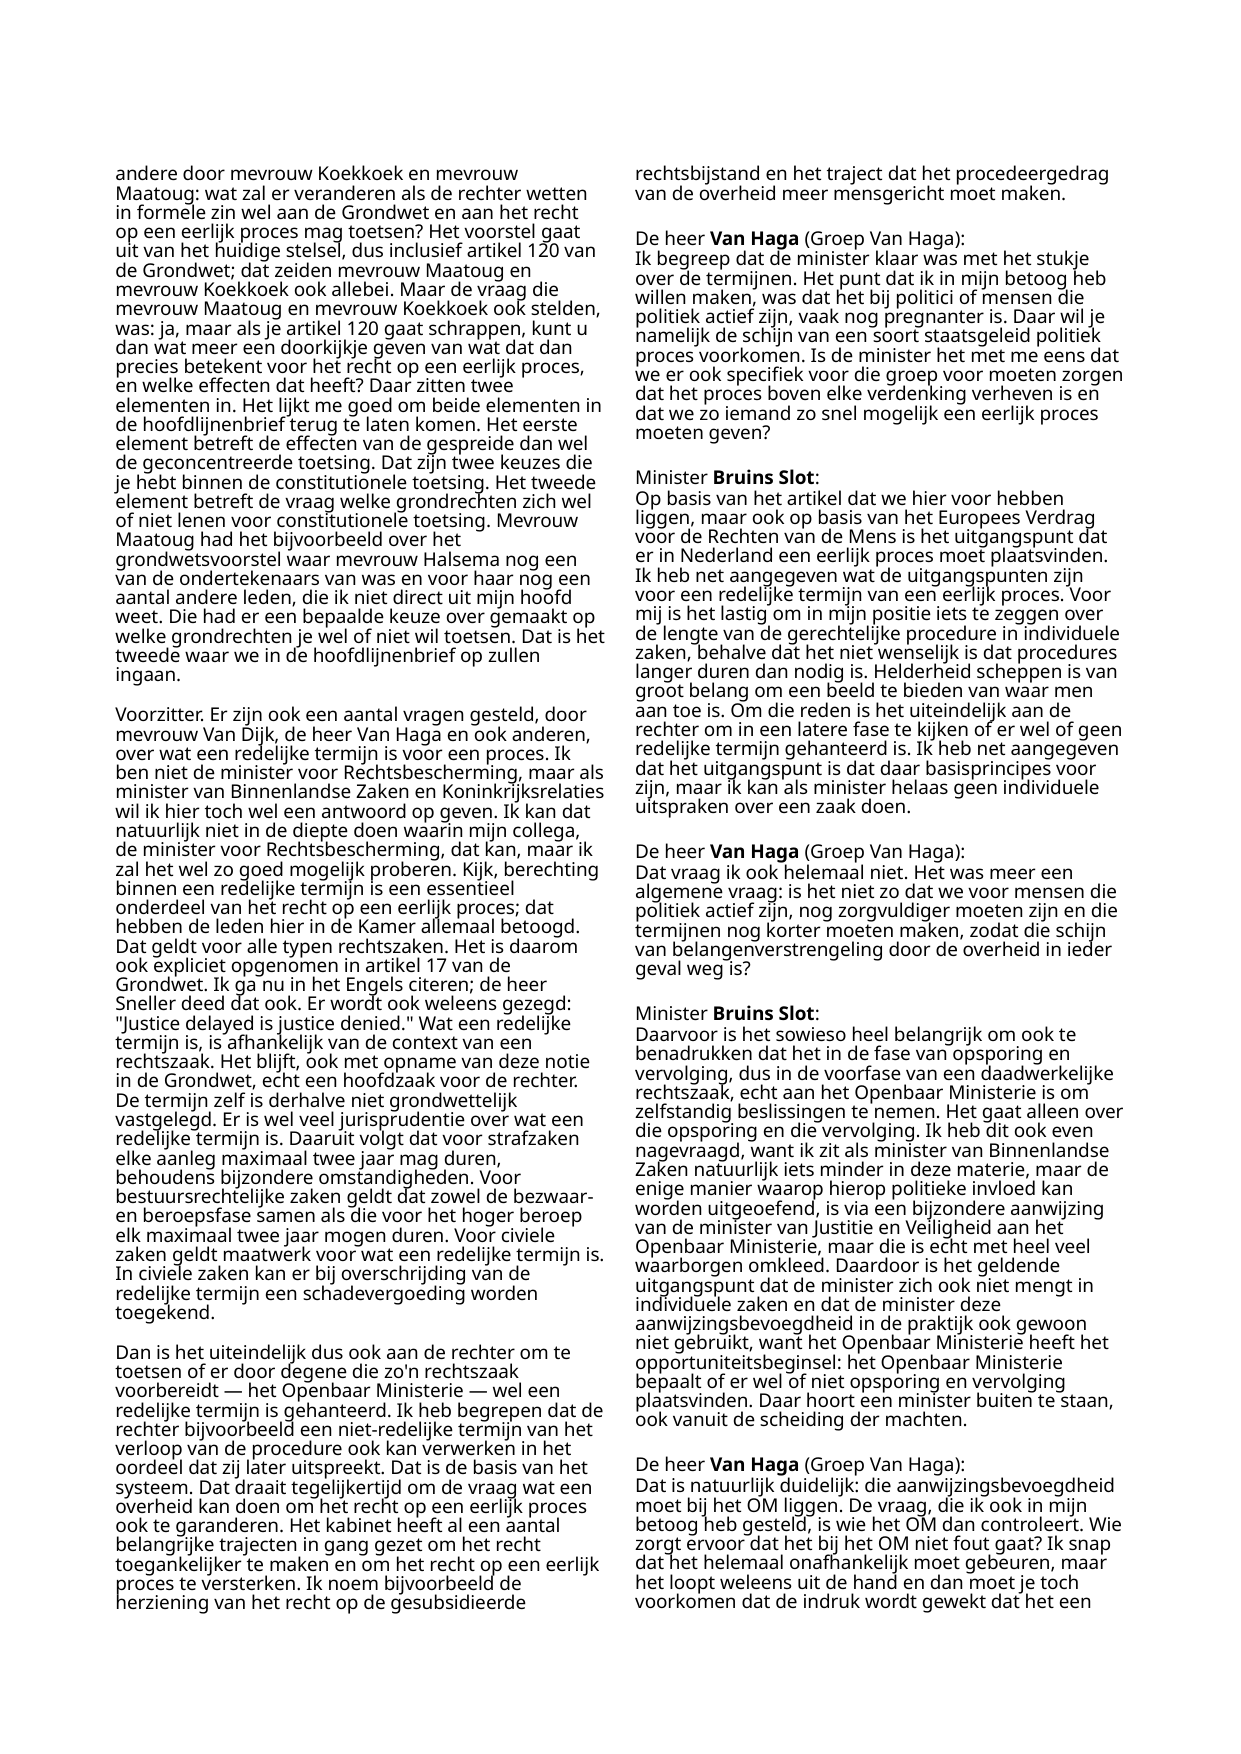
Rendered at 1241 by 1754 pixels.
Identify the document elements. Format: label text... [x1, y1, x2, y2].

text Dat is natuurlijk duidelijk: die aanwijzingsbevoegdheid moet bij het OM liggen. De vraag, die ik ook in mijn betoog heb gesteld, is wie het OM dan controleert. Wie zorgt ervoor dat het bij het OM niet fout gaat? Ik snap dat het helemaal onafhankelijk moet gebeuren, maar het loopt weleens uit de hand en dan moet je toch voorkomen dat de indruk wordt gewekt dat het een [635, 1477, 1125, 1612]
text andere door mevrouw Koekkoek en mevrouw Maatoug: wat zal er veranderen als de rechter wetten in formele zin wel aan de Grondwet en aan het recht op een eerlijk proces mag toetsen? Het voorstel gaat uit van het huidige stelsel, dus inclusief artikel 120 van de Grondwet; dat zeiden mevrouw Maatoug en mevrouw Koekkoek ook allebei. Maar de vraag die mevrouw Maatoug en mevrouw Koekkoek ook stelden, was: ja, maar als je artikel 120 gaat schrappen, kunt u dan wat meer een doorkijkje geven van wat dat dan precies betekent voor het recht op een eerlijk proces, en welke effecten dat heeft? Daar zitten twee elementen in. Het lijkt me goed om beide elementen in de hoofdlijnenbrief terug te laten komen. Het eerste element betreft de effecten van de gespreide dan wel de geconcentreerde toetsing. Dat zijn twee keuzes die je hebt binnen de constitutionele toetsing. Het tweede element betreft de vraag welke grondrechten zich wel of niet lenen voor constitutionele toetsing. Mevrouw Maatoug had het bijvoorbeeld over het grondwetsvoorstel waar mevrouw Halsema nog een van de ondertekenaars van was en voor haar nog een aantal andere leden, die ik niet direct uit mijn hoofd weet. Die had er een bepaalde keuze over gemaakt op welke grondrechten je wel of niet wil toetsen. Dat is het tweede waar we in de hoofdlijnenbrief op zullen ingaan. [115, 165, 605, 686]
text Minister Bruins Slot: [635, 1000, 1125, 1026]
text De heer Van Haga (Groep Van Haga): [635, 1452, 1125, 1477]
text Daarvoor is het sowieso heel belangrijk om ook te benadrukken dat het in de fase van opsporing en vervolging, dus in de voorfase van een daadwerkelijke rechtszaak, echt aan het Openbaar Ministerie is om zelfstandig beslissingen te nemen. Het gaat alleen over die opsporing en die vervolging. Ik heb dit ook even nagevraagd, want ik zit als minister van Binnenlandse Zaken natuurlijk iets minder in deze materie, maar de enige manier waarop hierop politieke invloed kan worden uitgeoefend, is via een bijzondere aanwijzing van de minister van Justitie en Veiligheid aan het Openbaar Ministerie, maar die is echt met heel veel waarborgen omkleed. Daardoor is het geldende uitgangspunt dat de minister zich ook niet mengt in individuele zaken en dat de minister deze aanwijzingsbevoegdheid in de praktijk ook gewoon niet gebruikt, want het Openbaar Ministerie heeft het opportuniteitsbeginsel: het Openbaar Ministerie bepaalt of er wel of niet opsporing en vervolging plaatsvinden. Daar hoort een minister buiten te staan, ook vanuit de scheiding der machten. [635, 1026, 1125, 1431]
text Op basis van het artikel dat we hier voor hebben liggen, maar ook op basis van het Europees Verdrag voor de Rechten van de Mens is het uitgangspunt dat er in Nederland een eerlijk proces moet plaatsvinden. Ik heb net aangegeven wat de uitgangspunten zijn voor een redelijke termijn van een eerlijk proces. Voor mij is het lastig om in mijn positie iets te zeggen over de lengte van de gerechtelijke procedure in individuele zaken, behalve dat het niet wenselijk is dat procedures langer duren dan nodig is. Helderheid scheppen is van groot belang om een beeld te bieden van waar men aan toe is. Om die reden is het uiteindelijk aan de rechter om in een latere fase te kijken of er wel of geen redelijke termijn gehanteerd is. Ik heb net aangegeven dat het uitgangspunt is dat daar basisprincipes voor zijn, maar ik kan als minister helaas geen individuele uitspraken over een zaak doen. [635, 490, 1125, 817]
text Minister Bruins Slot: [635, 464, 1125, 490]
text De heer Van Haga (Groep Van Haga): [635, 225, 1125, 250]
text Dan is het uiteindelijk dus ook aan de rechter om te toetsen of er door degene die zo'n rechtszaak voorbereidt — het Openbaar Ministerie — wel een redelijke termijn is gehanteerd. Ik heb begrepen dat de rechter bijvoorbeeld een niet-redelijke termijn van het verloop van de procedure ook kan verwerken in het oordeel dat zij later uitspreekt. Dat is de basis van het systeem. Dat draait tegelijkertijd om de vraag wat een overheid kan doen om het recht op een eerlijk proces ook te garanderen. Het kabinet heeft al een aantal belangrijke trajecten in gang gezet om het recht toegankelijker te maken en om het recht op een eerlijk proces te versterken. Ik noem bijvoorbeeld de herziening van het recht op de gesubsidieerde [115, 1344, 605, 1613]
text Voorzitter. Er zijn ook een aantal vragen gesteld, door mevrouw Van Dijk, de heer Van Haga en ook anderen, over wat een redelijke termijn is voor een proces. Ik ben niet de minister voor Rechtsbescherming, maar als minister van Binnenlandse Zaken en Koninkrijksrelaties wil ik hier toch wel een antwoord op geven. Ik kan dat natuurlijk niet in de diepte doen waarin mijn collega, de minister voor Rechtsbescherming, dat kan, maar ik zal het wel zo goed mogelijk proberen. Kijk, berechting binnen een redelijke termijn is een essentieel onderdeel van het recht op een eerlijk proces; dat hebben de leden hier in de Kamer allemaal betoogd. Dat geldt voor alle typen rechtszaken. Het is daarom ook expliciet opgenomen in artikel 17 van de Grondwet. Ik ga nu in het Engels citeren; de heer Sneller deed dat ook. Er wordt ook weleens gezegd: "Justice delayed is justice denied." Wat een redelijke termijn is, is afhankelijk van de context van een rechtszaak. Het blijft, ook met opname van deze notie in de Grondwet, echt een hoofdzaak voor de rechter. De termijn zelf is derhalve niet grondwettelijk vastgelegd. Er is wel veel jurisprudentie over wat een redelijke termijn is. Daaruit volgt dat voor strafzaken elke aanleg maximaal twee jaar mag duren, behoudens bijzondere omstandigheden. Voor bestuursrechtelijke zaken geldt dat zowel de bezwaar- en beroepsfase samen als die voor het hoger beroep elk maximaal twee jaar mogen duren. Voor civiele zaken geldt maatwerk voor wat een redelijke termijn is. In civiele zaken kan er bij overschrijding van de redelijke termijn een schadevergoeding worden toegekend. [115, 706, 605, 1323]
text Ik begreep dat de minister klaar was met het stukje over de termijnen. Het punt dat ik in mijn betoog heb willen maken, was dat het bij politici of mensen die politiek actief zijn, vaak nog pregnanter is. Daar wil je namelijk de schijn van een soort staatsgeleid politiek proces voorkomen. Is de minister het met me eens dat we er ook specifiek voor die groep voor moeten zorgen dat het proces boven elke verdenking verheven is en dat we zo iemand zo snel mogelijk een eerlijk proces moeten geven? [635, 250, 1125, 443]
text Dat vraag ik ook helemaal niet. Het was meer een algemene vraag: is het niet zo dat we voor mensen die politiek actief zijn, nog zorgvuldiger moeten zijn en die termijnen nog korter moeten maken, zodat die schijn van belangenverstrengeling door de overheid in ieder geval weg is? [635, 864, 1125, 979]
text rechtsbijstand en het traject dat het procedeergedrag van de overheid meer mensgericht moet maken. [635, 165, 1125, 204]
text De heer Van Haga (Groep Van Haga): [635, 838, 1125, 864]
